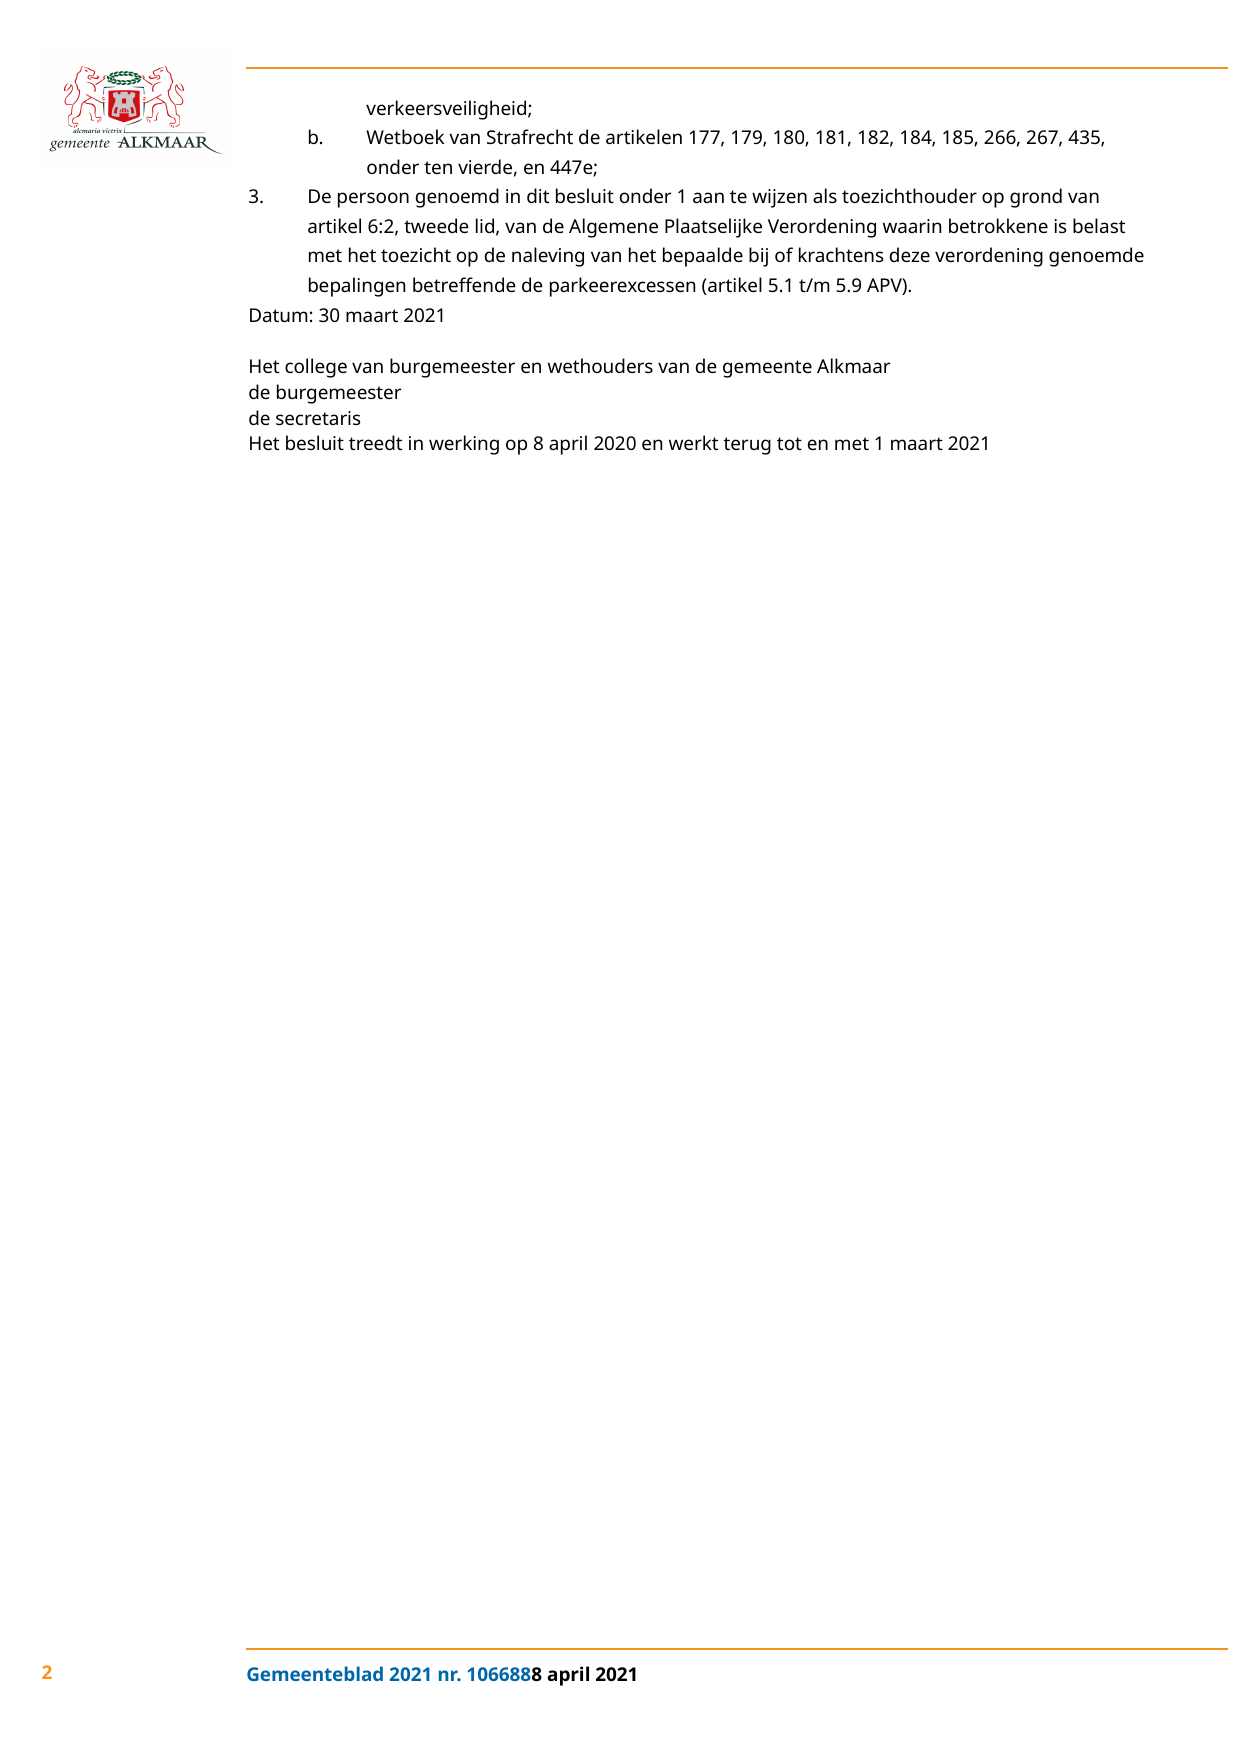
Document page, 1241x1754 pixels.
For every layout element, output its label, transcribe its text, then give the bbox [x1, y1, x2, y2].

text de secretaris [248, 405, 1152, 431]
list Wetboek van Strafrecht de artikelen 177, 179, 180, 181, 182, 184, 185, 266, 267, 435, onder ten vierde, en 447e; [307, 124, 1152, 180]
list De persoon genoemd in dit besluit onder 1 aan te wijzen als toezichthouder op grond van artikel 6:2, tweede lid, van de Algemene Plaatselijke Verordening waarin betrokkene is belast met het toezicht op de naleving van het bepaalde bij of krachtens deze verordening genoemde bepalingen betreffende de parkeerexcessen (artikel 5.1 t/m 5.9 APV). [248, 183, 1152, 298]
text de burgemeester [248, 379, 1152, 405]
text Het college van burgemeester en wethouders van de gemeente Alkmaar [248, 353, 1152, 379]
text Datum: 30 maart 2021 [248, 302, 1152, 328]
picture [41, 47, 231, 172]
list verkeersveiligheid; [307, 95, 1152, 121]
text Het besluit treedt in werking op 8 april 2020 en werkt terug tot en met 1 maart 2021 [248, 431, 1152, 456]
